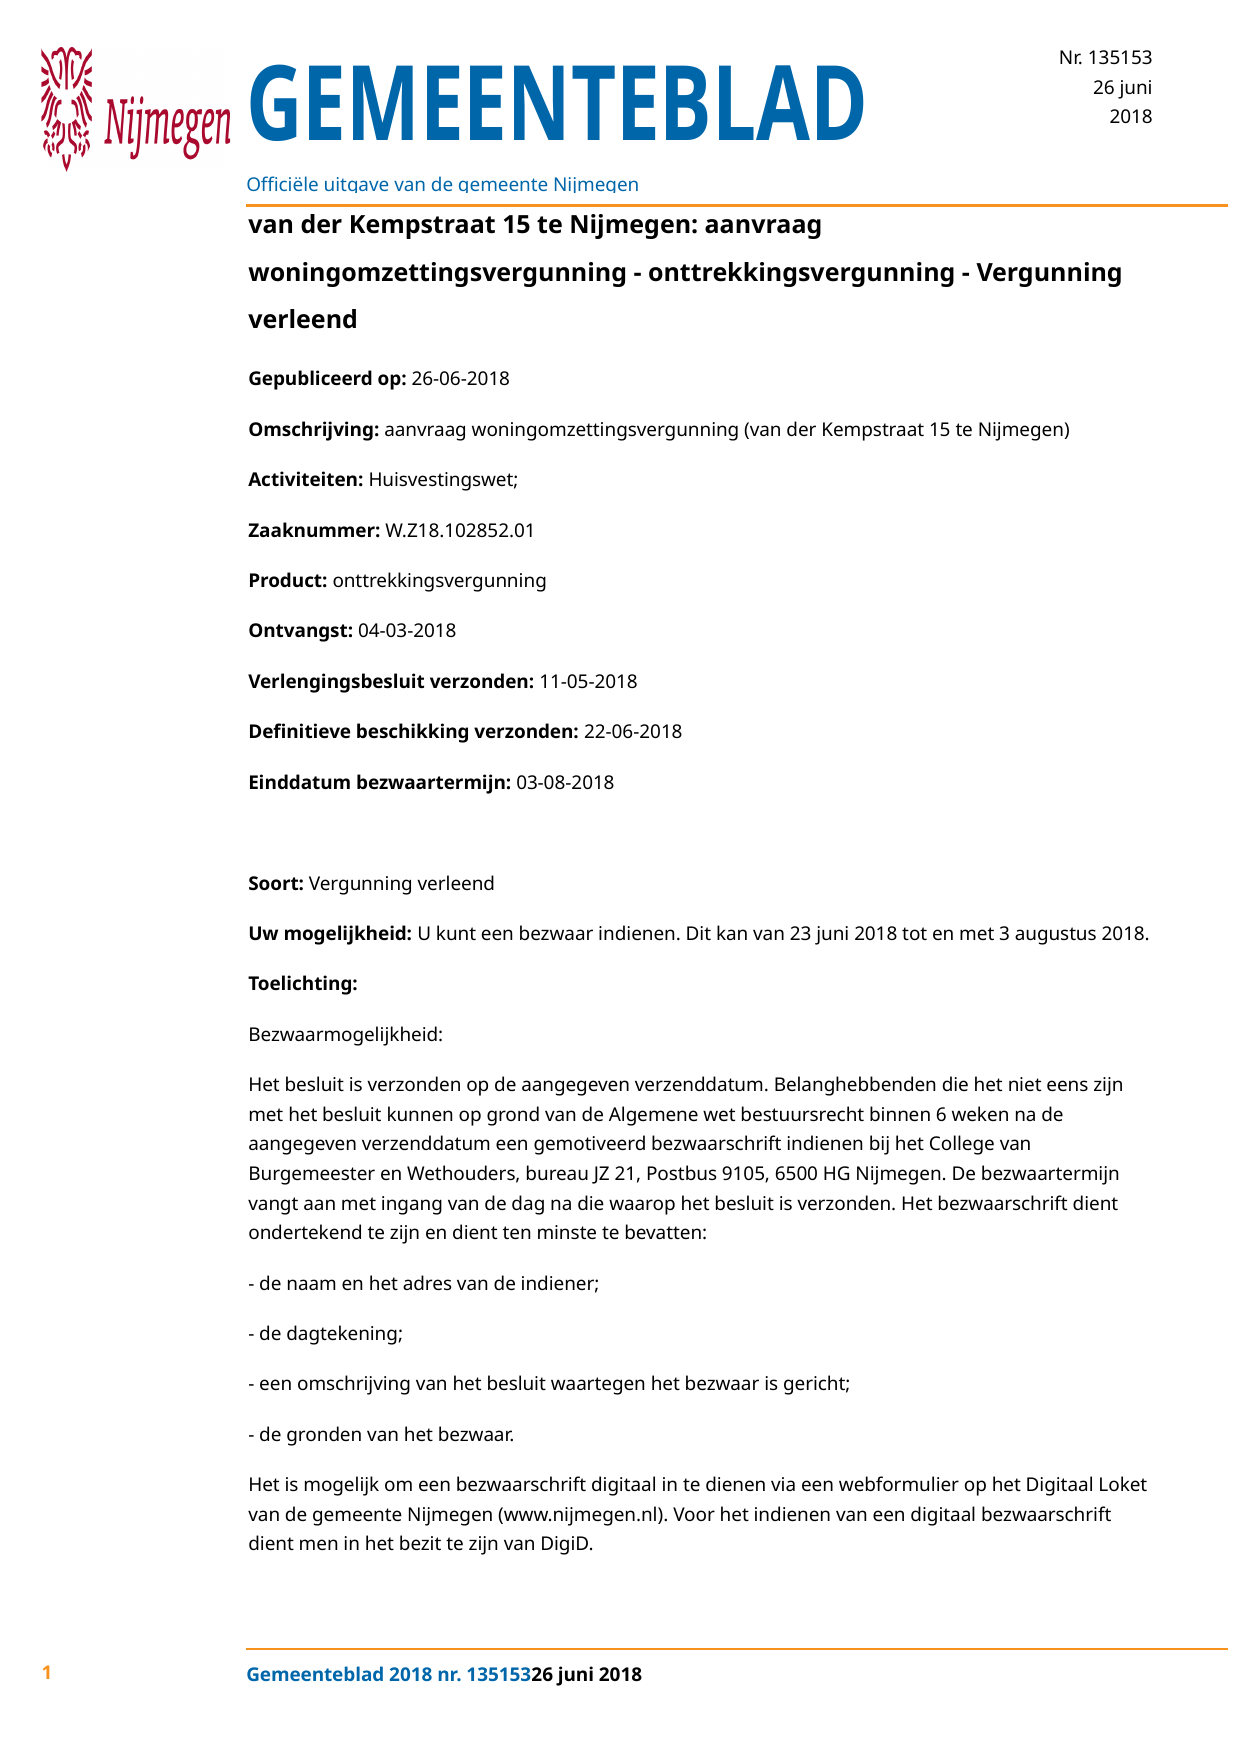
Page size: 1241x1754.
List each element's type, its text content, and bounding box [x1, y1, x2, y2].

text Einddatum bezwaartermijn: 03-08-2018 [248, 769, 1152, 794]
text Definitieve beschikking verzonden: 22-06-2018 [248, 718, 1152, 744]
text - de dagtekening; [248, 1320, 1152, 1346]
text Het is mogelijk om een bezwaarschrift digitaal in te dienen via een webformulier op het Digitaal Loket van de gemeente Nijmegen (www.nijmegen.nl). Voor het indienen van een digitaal bezwaarschrift dient men in het bezit te zijn van DigiD. [248, 1471, 1152, 1556]
text Het besluit is verzonden op de aangegeven verzenddatum. Belanghebbenden die het niet eens zijn met het besluit kunnen op grond van de Algemene wet bestuursrecht binnen 6 weken na de aangegeven verzenddatum een gemotiveerd bezwaarschrift indienen bij het College van Burgemeester en Wethouders, bureau JZ 21, Postbus 9105, 6500 HG Nijmegen. De bezwaartermijn vangt aan met ingang van de dag na die waarop het besluit is verzonden. Het bezwaarschrift dient ondertekend te zijn en dient ten minste te bevatten: [248, 1071, 1152, 1245]
text Gepubliceerd op: 26-06-2018 [248, 366, 1152, 391]
text Omschrijving: aanvraag woningomzettingsvergunning (van der Kempstraat 15 te Nijmegen) [248, 416, 1152, 442]
text Activiteiten: Huisvestingswet; [248, 466, 1152, 492]
picture [41, 47, 231, 172]
text - de naam en het adres van de indiener; [248, 1270, 1152, 1295]
text - de gronden van het bezwaar. [248, 1421, 1152, 1447]
text Zaaknummer: W.Z18.102852.01 [248, 517, 1152, 542]
text Bezwaarmogelijkheid: [248, 1021, 1152, 1047]
text Toelichting: [248, 971, 1152, 996]
text Product: onttrekkingsvergunning [248, 567, 1152, 593]
text Soort: Vergunning verleend [248, 870, 1152, 895]
text Uw mogelijkheid: U kunt een bezwaar indienen. Dit kan van 23 juni 2018 tot en met 3 augustus 2018. [248, 920, 1152, 946]
text - een omschrijving van het besluit waartegen het bezwaar is gericht; [248, 1371, 1152, 1396]
text Ontvangst: 04-03-2018 [248, 618, 1152, 643]
text van der Kempstraat 15 te Nijmegen: aanvraag woningomzettingsvergunning - onttrekkingsvergunning - Vergunning verleend [248, 207, 1152, 336]
text Verlengingsbesluit verzonden: 11-05-2018 [248, 668, 1152, 694]
